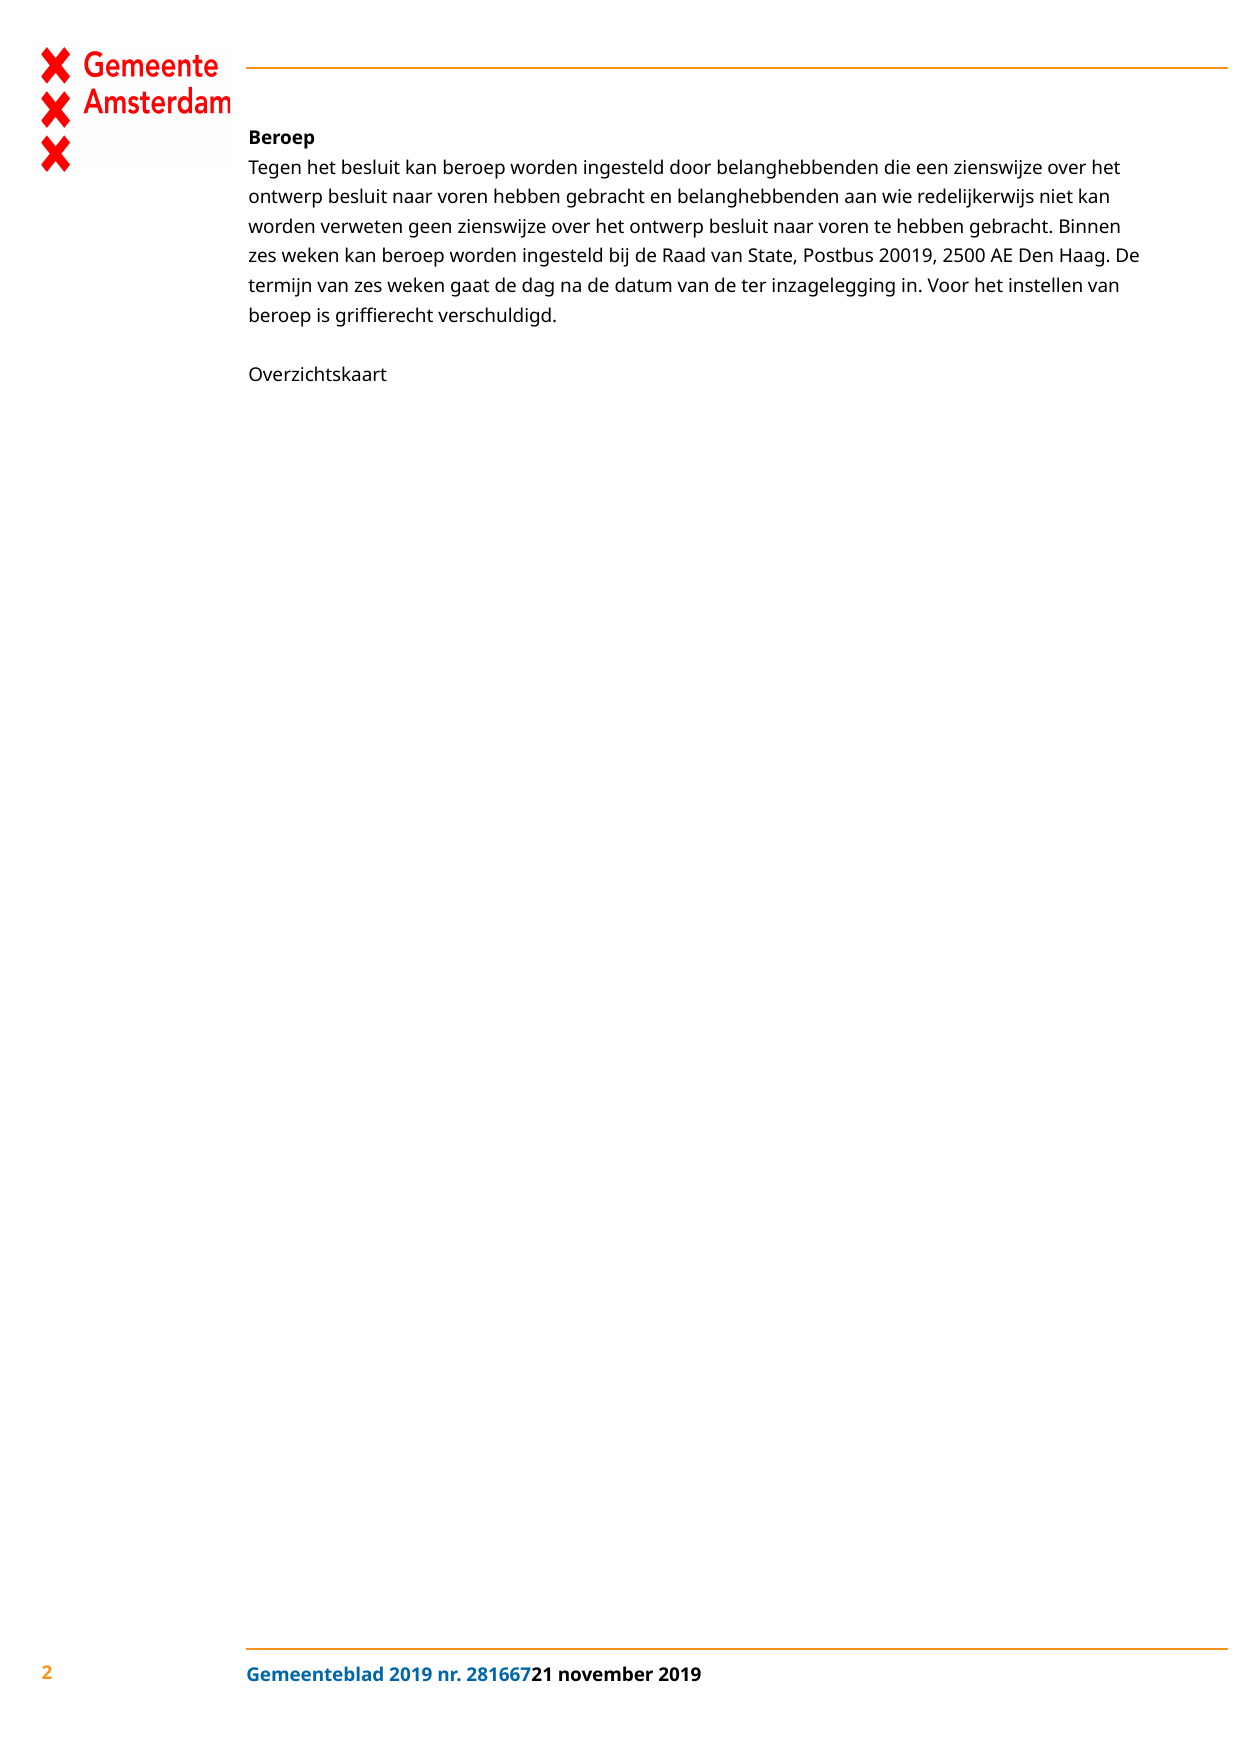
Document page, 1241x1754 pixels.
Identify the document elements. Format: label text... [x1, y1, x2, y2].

text Beroep [248, 124, 1152, 150]
text Overzichtskaart [248, 361, 1152, 387]
text Tegen het besluit kan beroep worden ingesteld door belanghebbenden die een zienswijze over het ontwerp besluit naar voren hebben gebracht en belanghebbenden aan wie redelijkerwijs niet kan worden verweten geen zienswijze over het ontwerp besluit naar voren te hebben gebracht. Binnen zes weken kan beroep worden ingesteld bij de Raad van State, Postbus 20019, 2500 AE Den Haag. De termijn van zes weken gaat de dag na de datum van de ter inzagelegging in. Voor het instellen van beroep is griffierecht verschuldigd. [248, 154, 1152, 328]
picture [41, 47, 231, 172]
